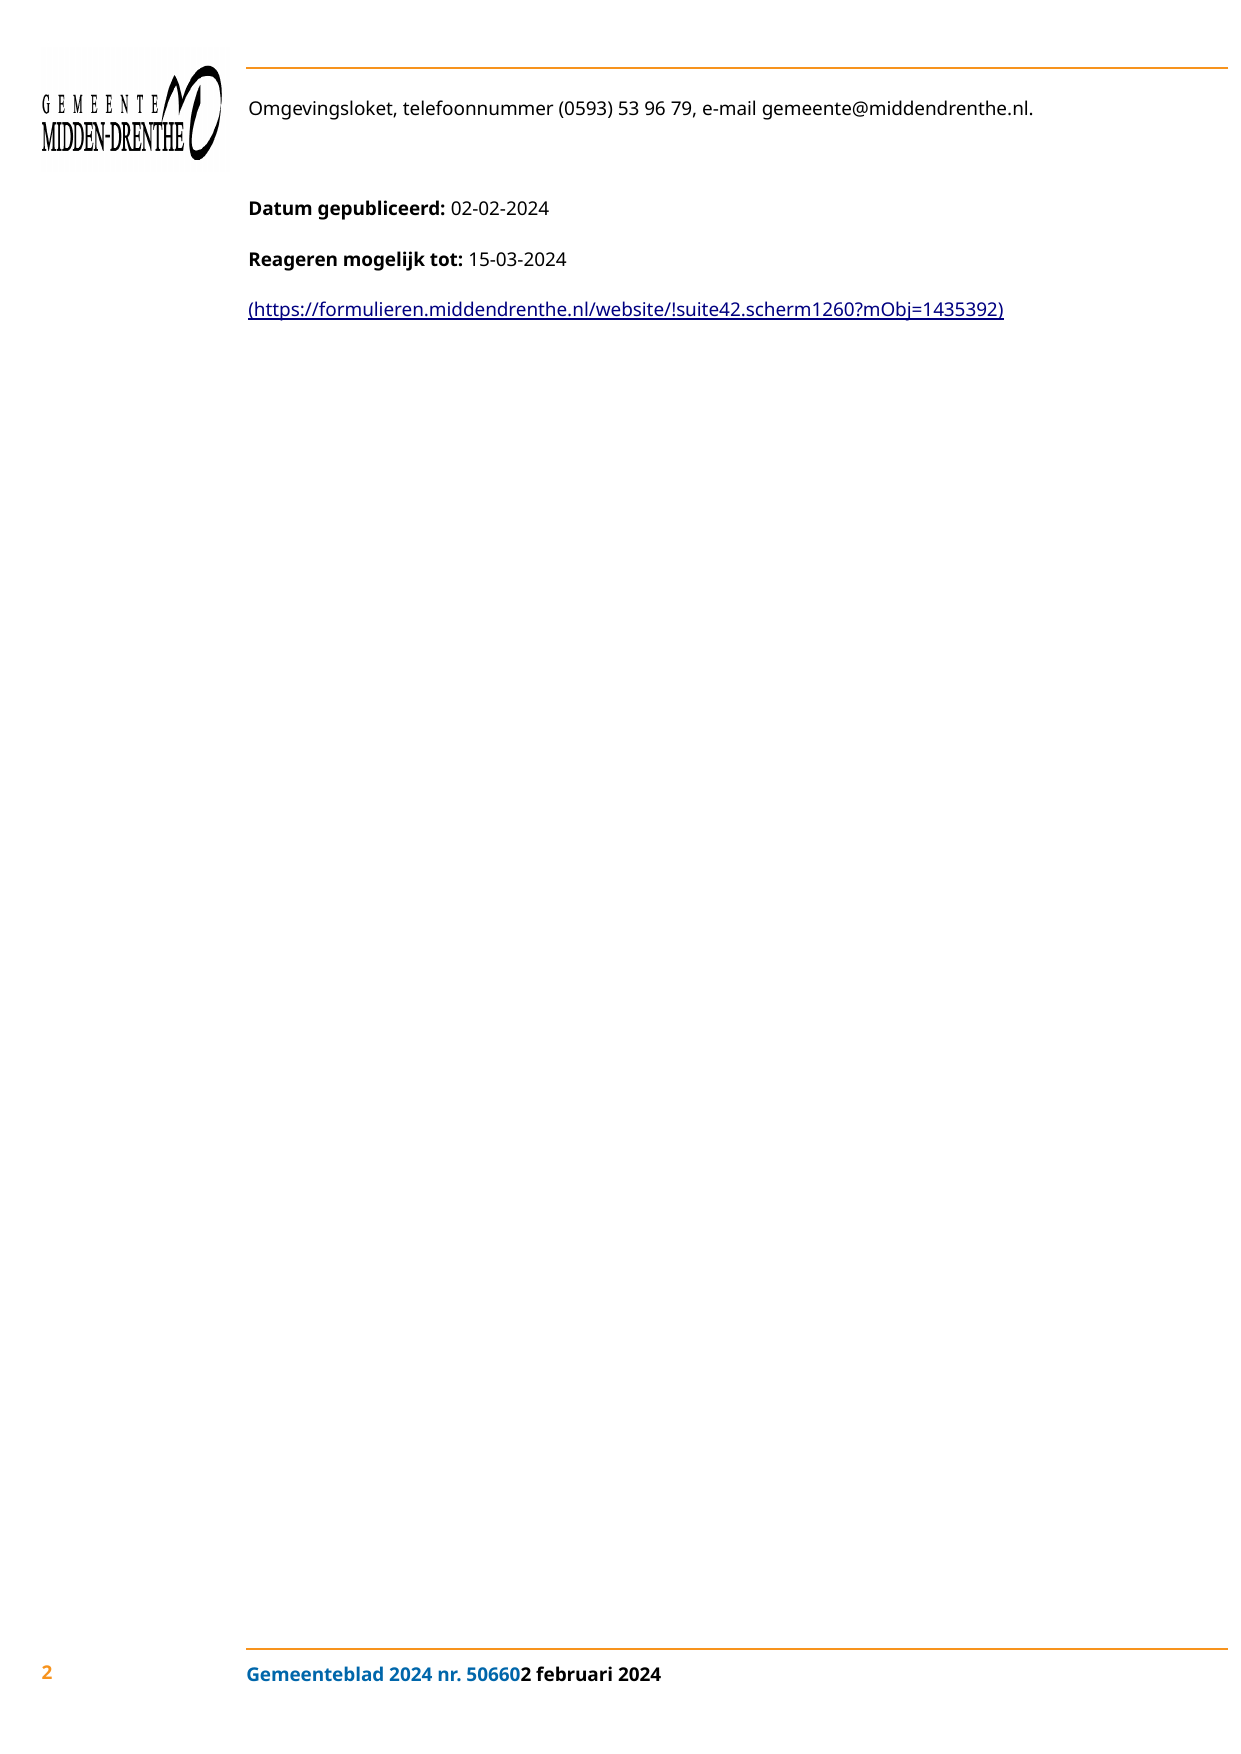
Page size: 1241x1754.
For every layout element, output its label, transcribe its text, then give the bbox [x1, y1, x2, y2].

text (https://formulieren.middendrenthe.nl/website/!suite42.scherm1260?mObj=1435392) [248, 296, 1152, 322]
text Datum gepubliceerd: 02-02-2024 [248, 196, 1152, 221]
text Reageren mogelijk tot: 15-03-2024 [248, 246, 1152, 272]
text Omgevingsloket, telefoonnummer (0593) 53 96 79, e-mail gemeente@middendrenthe.nl. [248, 95, 1152, 121]
picture [41, 47, 231, 172]
